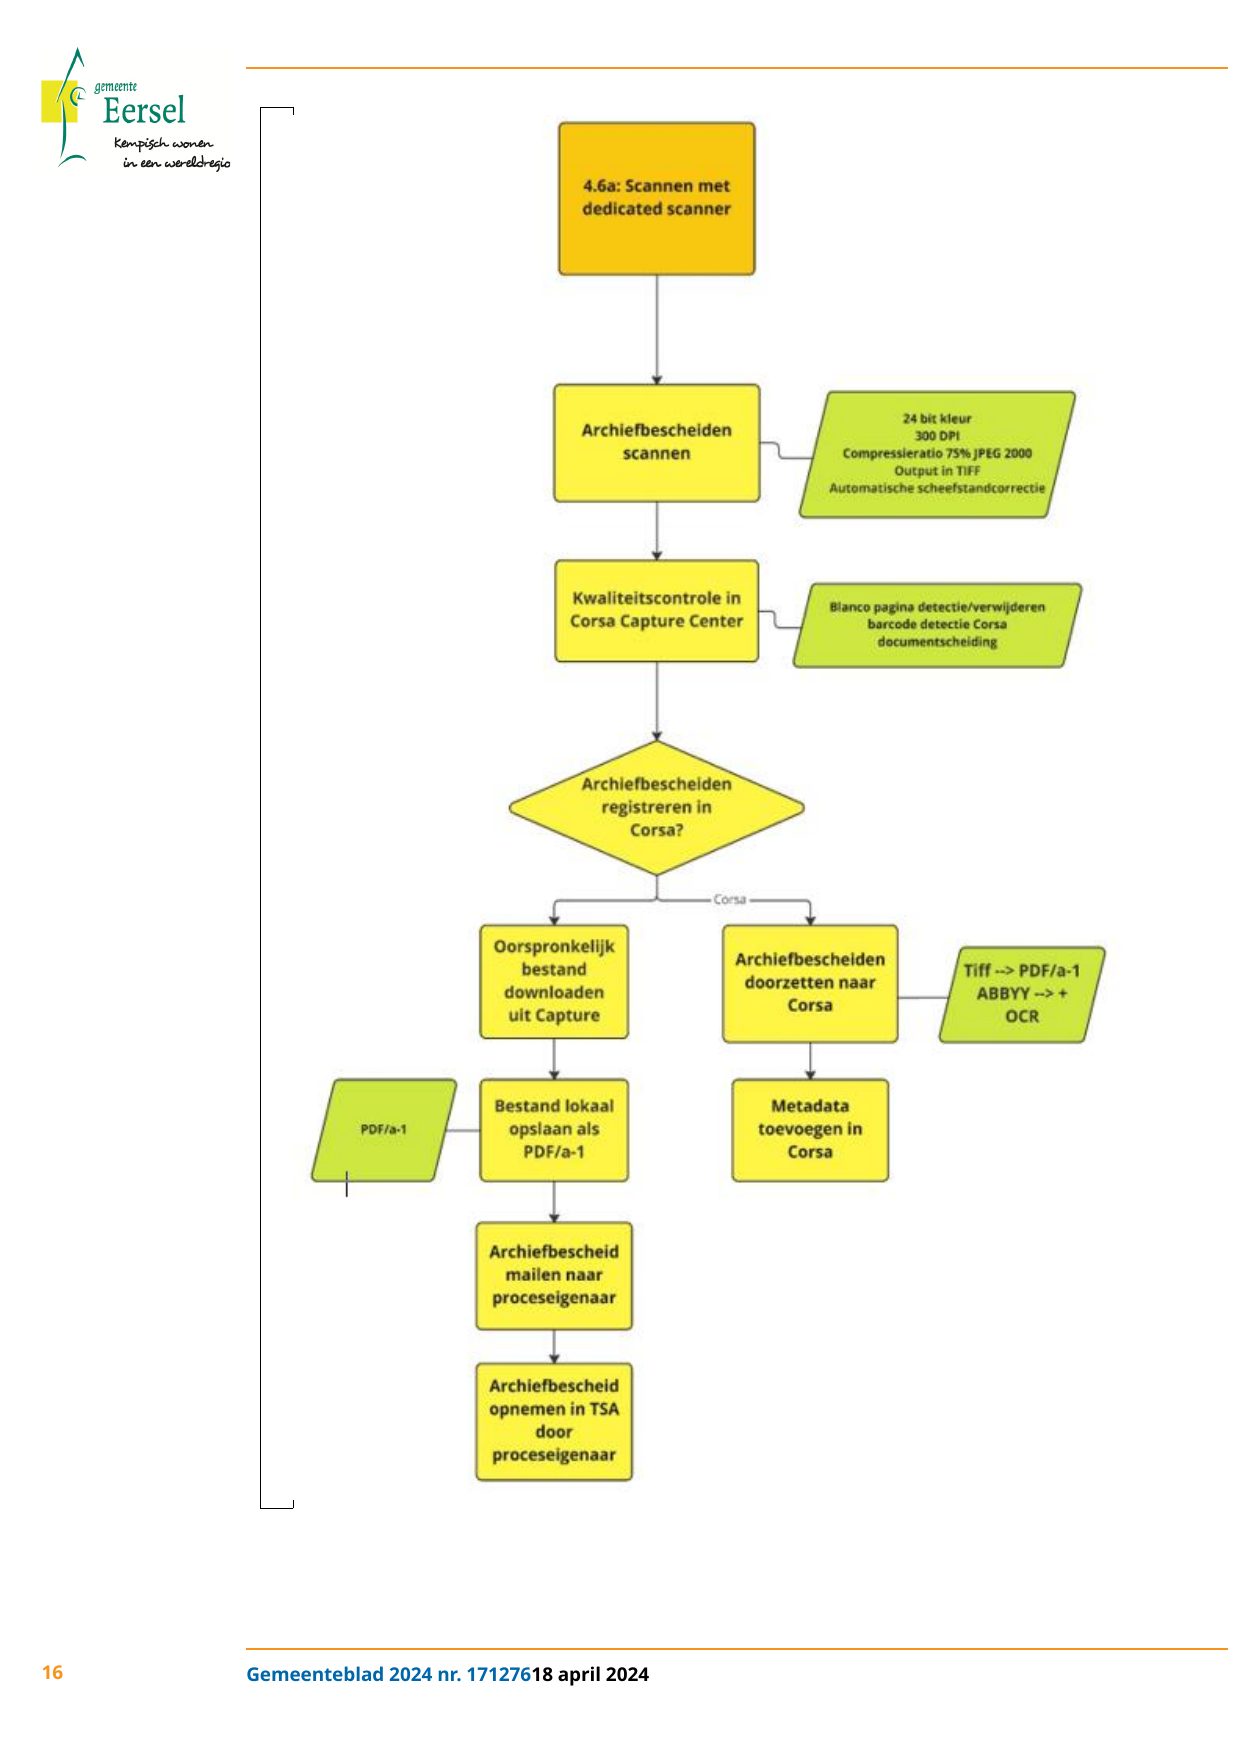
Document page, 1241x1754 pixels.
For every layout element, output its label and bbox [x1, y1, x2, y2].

picture [268, 115, 1150, 1500]
picture [41, 47, 231, 172]
